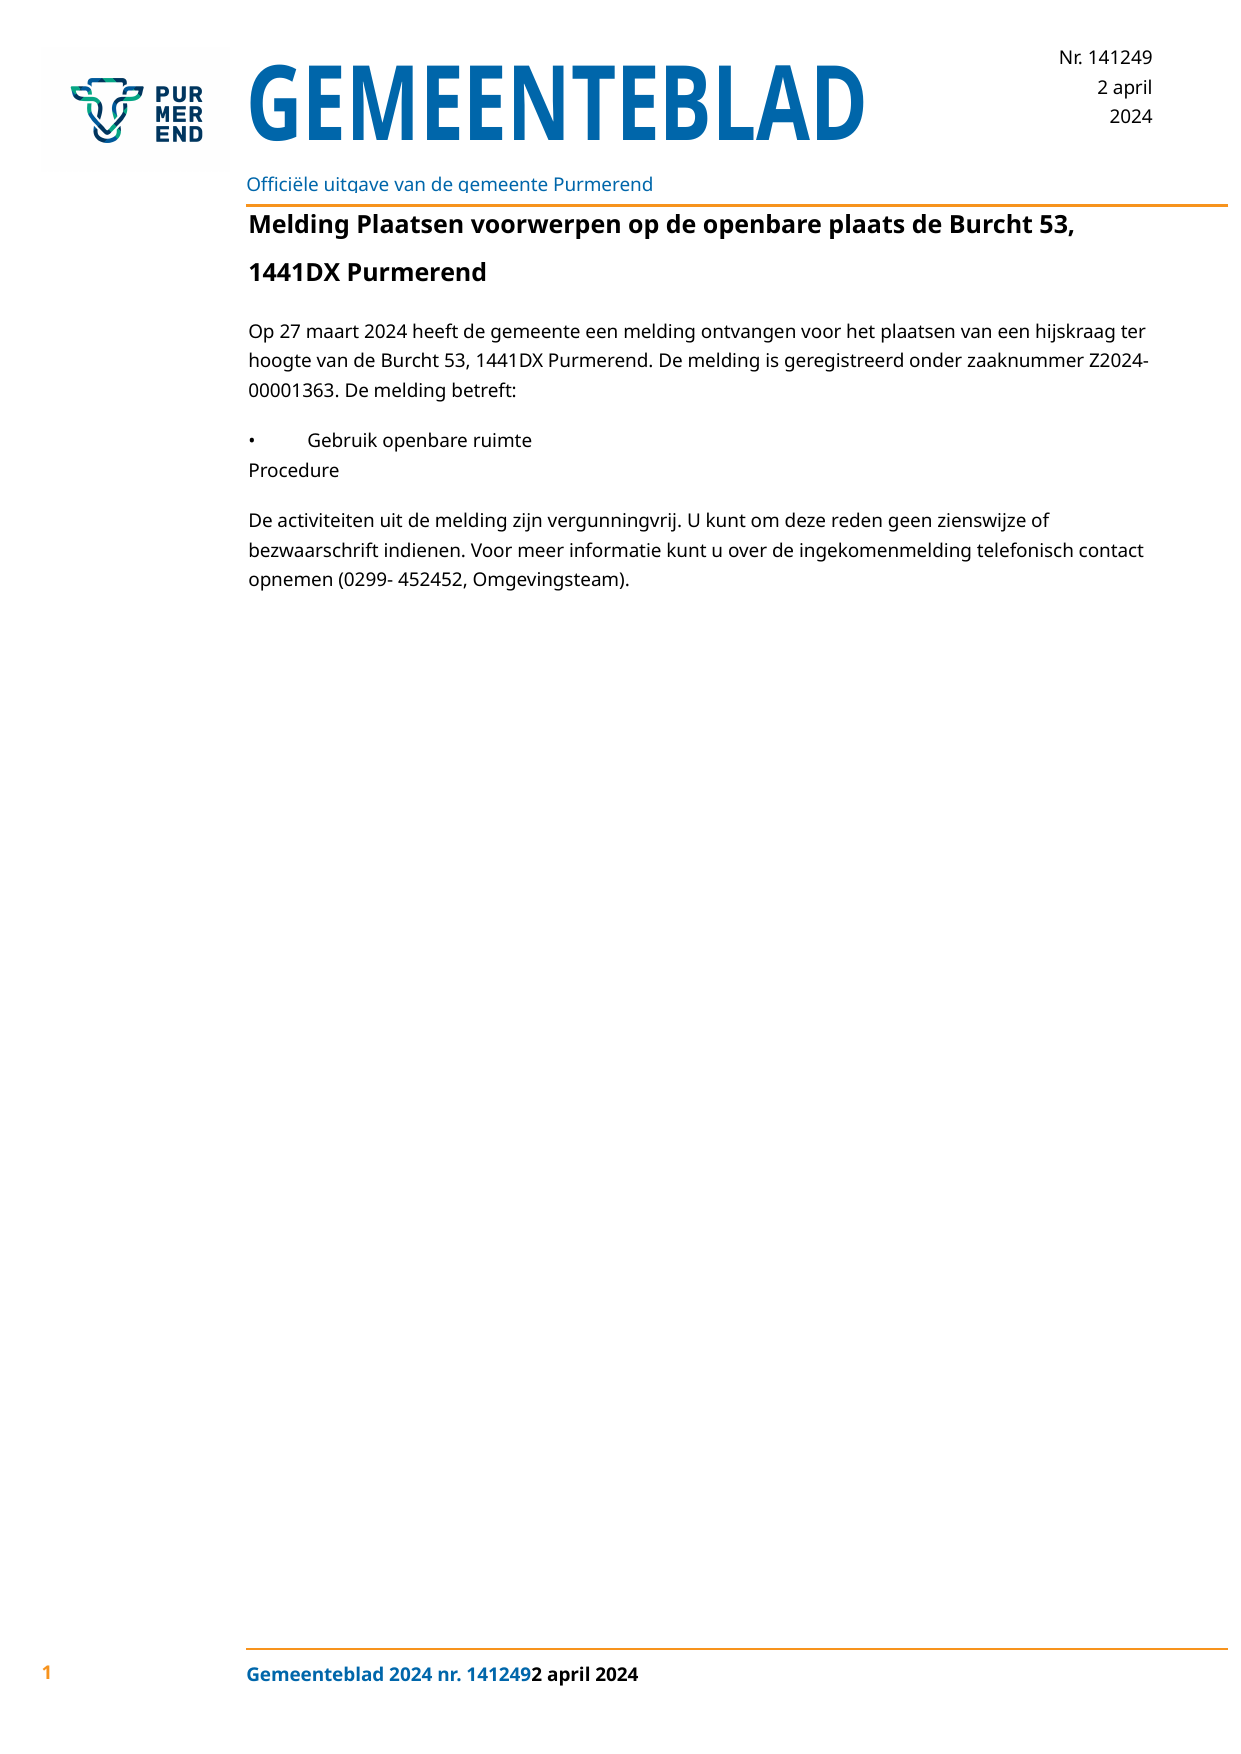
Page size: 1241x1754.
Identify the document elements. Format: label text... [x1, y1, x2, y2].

text Procedure [248, 457, 1152, 483]
text Op 27 maart 2024 heeft de gemeente een melding ontvangen voor het plaatsen van een hijskraag ter hoogte van de Burcht 53, 1441DX Purmerend. De melding is geregistreerd onder zaaknummer Z2024-00001363. De melding betreft: [248, 318, 1152, 403]
text Melding Plaatsen voorwerpen op de openbare plaats de Burcht 53, 1441DX Purmerend [248, 207, 1152, 288]
list Gebruik openbare ruimte [248, 427, 1152, 453]
picture [41, 47, 231, 172]
text De activiteiten uit de melding zijn vergunningvrij. U kunt om deze reden geen zienswijze of bezwaarschrift indienen. Voor meer informatie kunt u over de ingekomenmelding telefonisch contact opnemen (0299- 452452, Omgevingsteam). [248, 507, 1152, 592]
